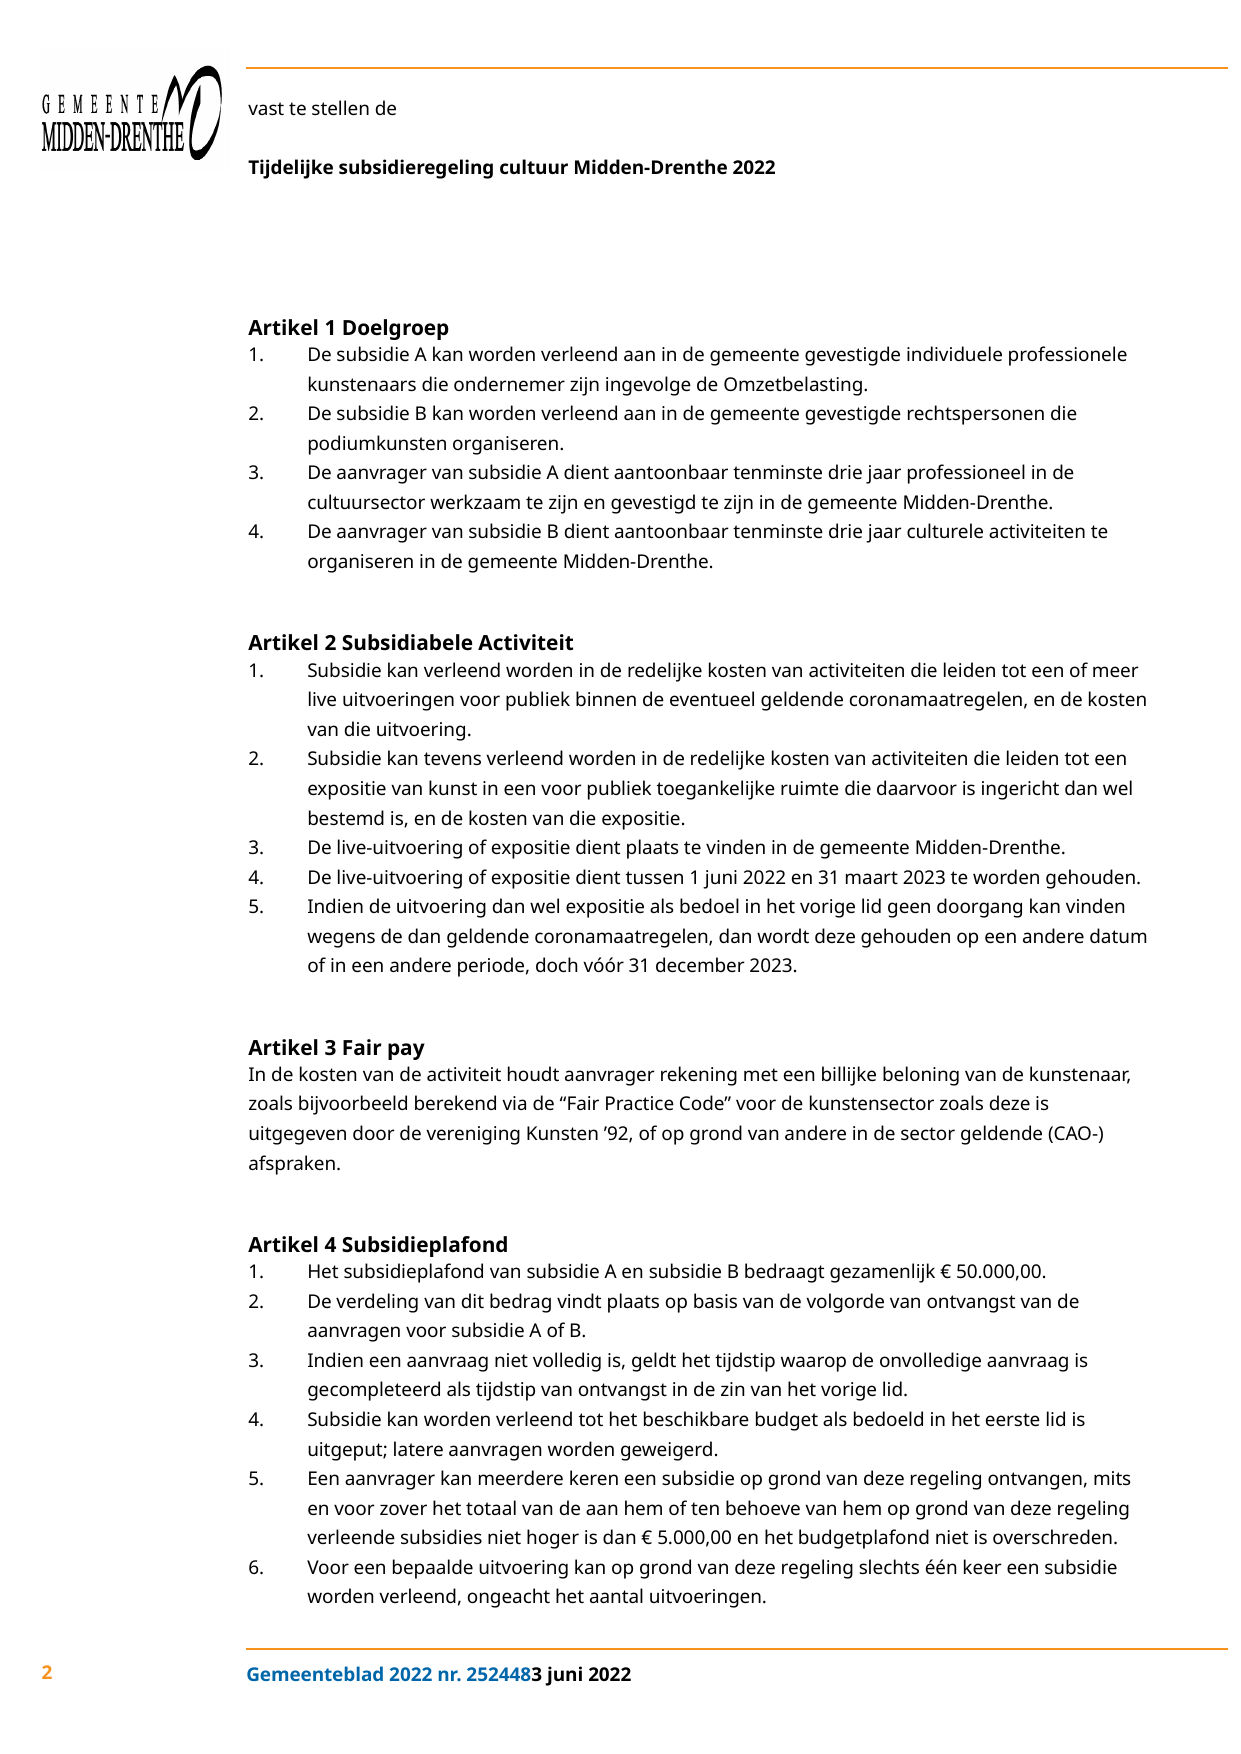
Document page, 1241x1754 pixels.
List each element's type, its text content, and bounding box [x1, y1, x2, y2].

text Artikel 2 Subsidiabele Activiteit [248, 628, 1152, 657]
list De subsidie B kan worden verleend aan in de gemeente gevestigde rechtspersonen die podiumkunsten organiseren. [248, 400, 1152, 456]
list Indien een aanvraag niet volledig is, geldt het tijdstip waarop de onvolledige aanvraag is gecompleteerd als tijdstip van ontvangst in de zin van het vorige lid. [248, 1347, 1152, 1402]
text Artikel 1 Doelgroep [248, 313, 1152, 341]
text In de kosten van de activiteit houdt aanvrager rekening met een billijke beloning van de kunstenaar, zoals bijvoorbeeld berekend via de “Fair Practice Code” voor de kunstensector zoals deze is uitgegeven door de vereniging Kunsten ’92, of op grond van andere in de sector geldende (CAO-) afspraken. [248, 1061, 1152, 1176]
list De verdeling van dit bedrag vindt plaats op basis van de volgorde van ontvangst van de aanvragen voor subsidie A of B. [248, 1288, 1152, 1343]
text Artikel 3 Fair pay [248, 1033, 1152, 1061]
list Subsidie kan tevens verleend worden in de redelijke kosten van activiteiten die leiden tot een expositie van kunst in een voor publiek toegankelijke ruimte die daarvoor is ingericht dan wel bestemd is, en de kosten van die expositie. [248, 746, 1152, 830]
list De aanvrager van subsidie B dient aantoonbaar tenminste drie jaar culturele activiteiten te organiseren in de gemeente Midden-Drenthe. [248, 519, 1152, 574]
list De live-uitvoering of expositie dient tussen 1 juni 2022 en 31 maart 2023 te worden gehouden. [248, 864, 1152, 889]
list Subsidie kan verleend worden in de redelijke kosten van activiteiten die leiden tot een of meer live uitvoeringen voor publiek binnen de eventueel geldende coronamaatregelen, en de kosten van die uitvoering. [248, 657, 1152, 742]
list Voor een bepaalde uitvoering kan op grond van deze regeling slechts één keer een subsidie worden verleend, ongeacht het aantal uitvoeringen. [248, 1554, 1152, 1609]
list Subsidie kan worden verleend tot het beschikbare budget als bedoeld in het eerste lid is uitgeput; latere aanvragen worden geweigerd. [248, 1406, 1152, 1461]
list De aanvrager van subsidie A dient aantoonbaar tenminste drie jaar professioneel in de cultuursector werkzaam te zijn en gevestigd te zijn in de gemeente Midden-Drenthe. [248, 459, 1152, 515]
list Indien de uitvoering dan wel expositie als bedoel in het vorige lid geen doorgang kan vinden wegens de dan geldende coronamaatregelen, dan wordt deze gehouden op een andere datum of in een andere periode, doch vóór 31 december 2023. [248, 893, 1152, 978]
picture [41, 47, 231, 172]
text Tijdelijke subsidieregeling cultuur Midden-Drenthe 2022 [248, 154, 1152, 180]
text Artikel 4 Subsidieplafond [248, 1230, 1152, 1258]
text vast te stellen de [248, 95, 1152, 121]
list De live-uitvoering of expositie dient plaats te vinden in de gemeente Midden-Drenthe. [248, 834, 1152, 860]
list Een aanvrager kan meerdere keren een subsidie op grond van deze regeling ontvangen, mits en voor zover het totaal van de aan hem of ten behoeve van hem op grond van deze regeling verleende subsidies niet hoger is dan € 5.000,00 en het budgetplafond niet is overschreden. [248, 1465, 1152, 1550]
list De subsidie A kan worden verleend aan in de gemeente gevestigde individuele professionele kunstenaars die ondernemer zijn ingevolge de Omzetbelasting. [248, 341, 1152, 397]
list Het subsidieplafond van subsidie A en subsidie B bedraagt gezamenlijk € 50.000,00. [248, 1258, 1152, 1284]
